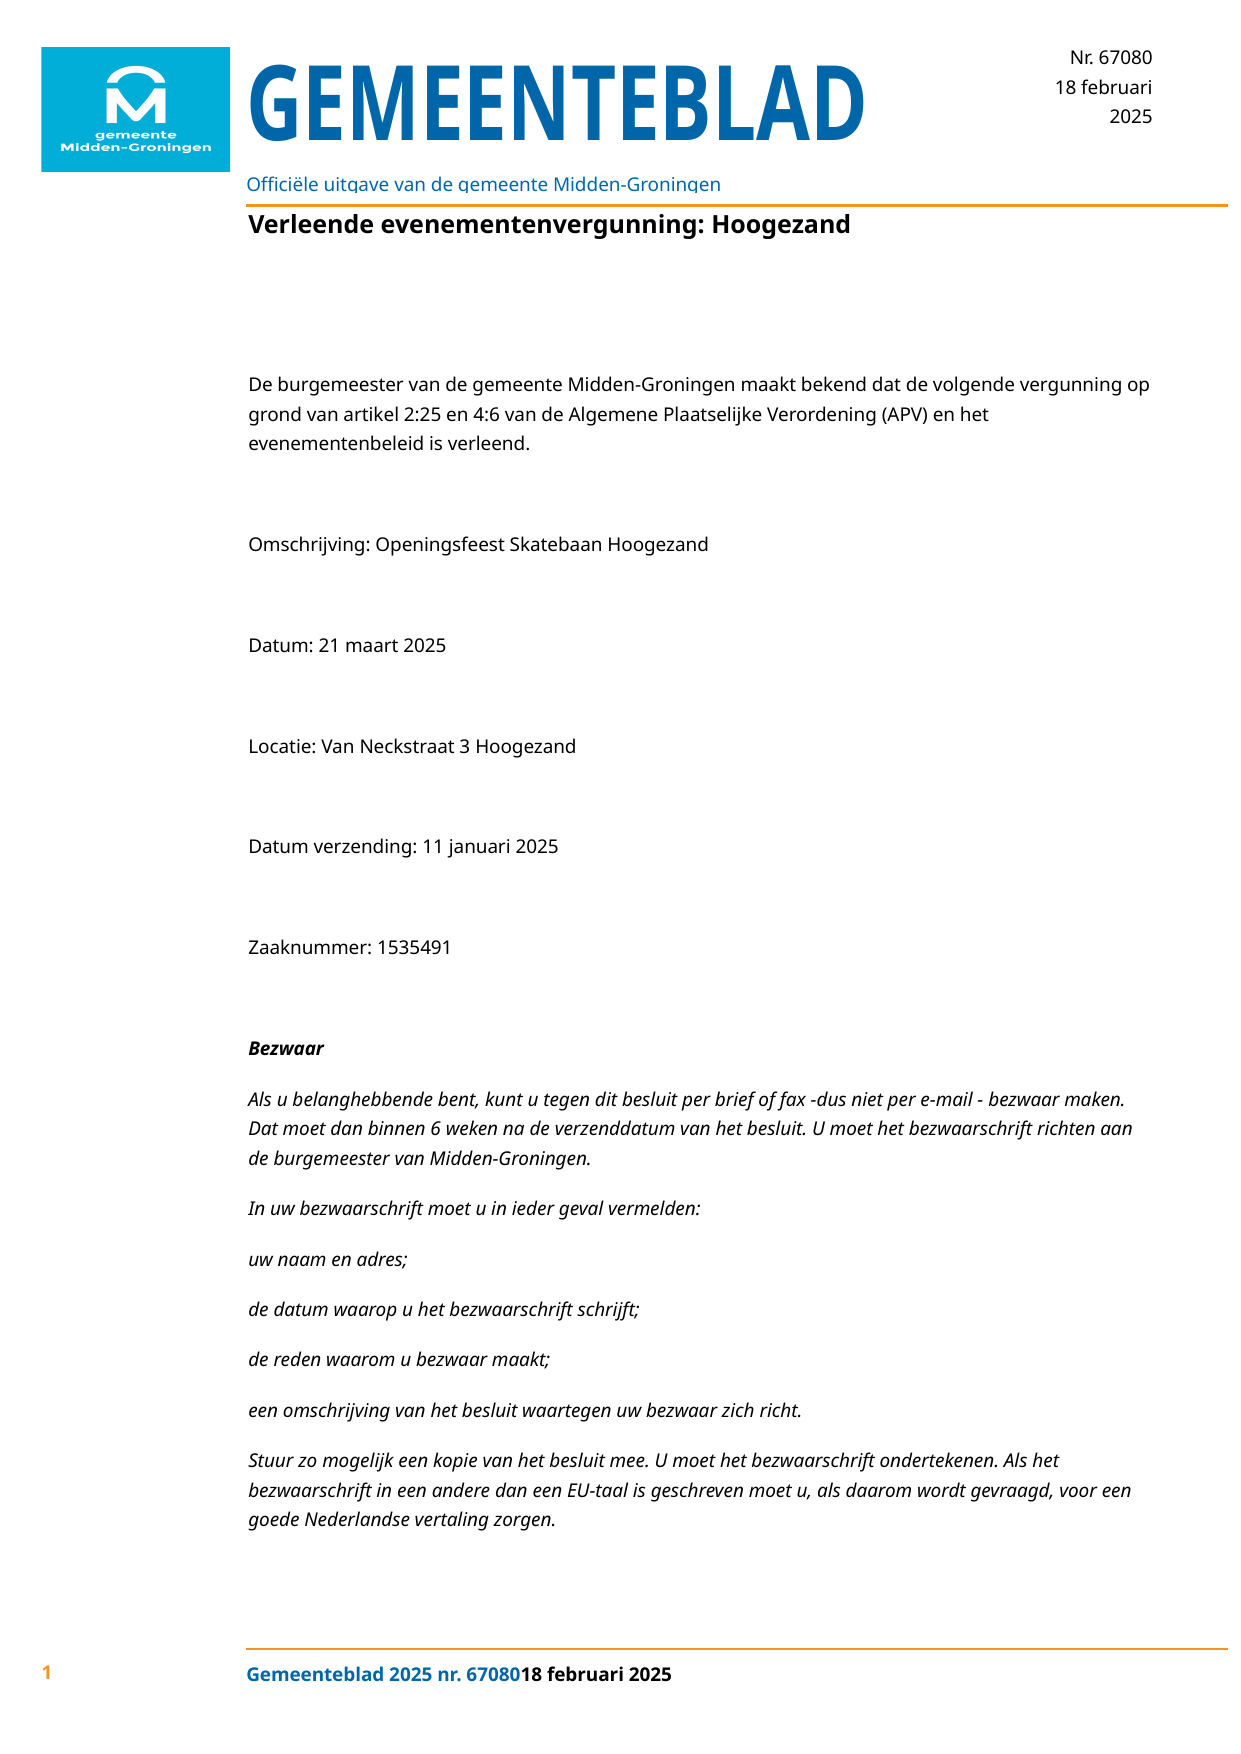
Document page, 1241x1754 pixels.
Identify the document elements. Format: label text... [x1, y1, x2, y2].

text Bezwaar [248, 1035, 1152, 1061]
text de datum waarop u het bezwaarschrift schrijft; [248, 1296, 1152, 1322]
text In uw bezwaarschrift moet u in ieder geval vermelden: [248, 1195, 1152, 1221]
text uw naam en adres; [248, 1246, 1152, 1271]
text Locatie: Van Neckstraat 3 Hoogezand [248, 733, 1152, 758]
text de reden waarom u bezwaar maakt; [248, 1347, 1152, 1372]
text De burgemeester van de gemeente Midden-Groningen maakt bekend dat de volgende vergunning op grond van artikel 2:25 en 4:6 van de Algemene Plaatselijke Verordening (APV) en het evenementenbeleid is verleend. [248, 371, 1152, 456]
text Datum: 21 maart 2025 [248, 632, 1152, 658]
text Omschrijving: Openingsfeest Skatebaan Hoogezand [248, 531, 1152, 557]
picture [184, 146, 190, 153]
text Zaaknummer: 1535491 [248, 934, 1152, 960]
text Datum verzending: 11 januari 2025 [248, 834, 1152, 859]
text een omschrijving van het besluit waartegen uw bezwaar zich richt. [248, 1397, 1152, 1423]
text Verleende evenementenvergunning: Hoogezand [248, 207, 1152, 241]
picture [108, 66, 164, 82]
text Als u belanghebbende bent, kunt u tegen dit besluit per brief of fax -dus niet per e-mail - bezwaar maken. Dat moet dan binnen 6 weken na de verzenddatum van het besluit. U moet het bezwaarschrift richten aan de burgemeester van Midden-Groningen. [248, 1086, 1152, 1171]
picture [107, 89, 165, 122]
text Stuur zo mogelijk een kopie van het besluit mee. U moet het bezwaarschrift ondertekenen. Als het bezwaarschrift in een andere dan een EU-taal is geschreven moet u, als daarom wordt gevraagd, voor een goede Nederlandse vertaling zorgen. [248, 1447, 1152, 1532]
